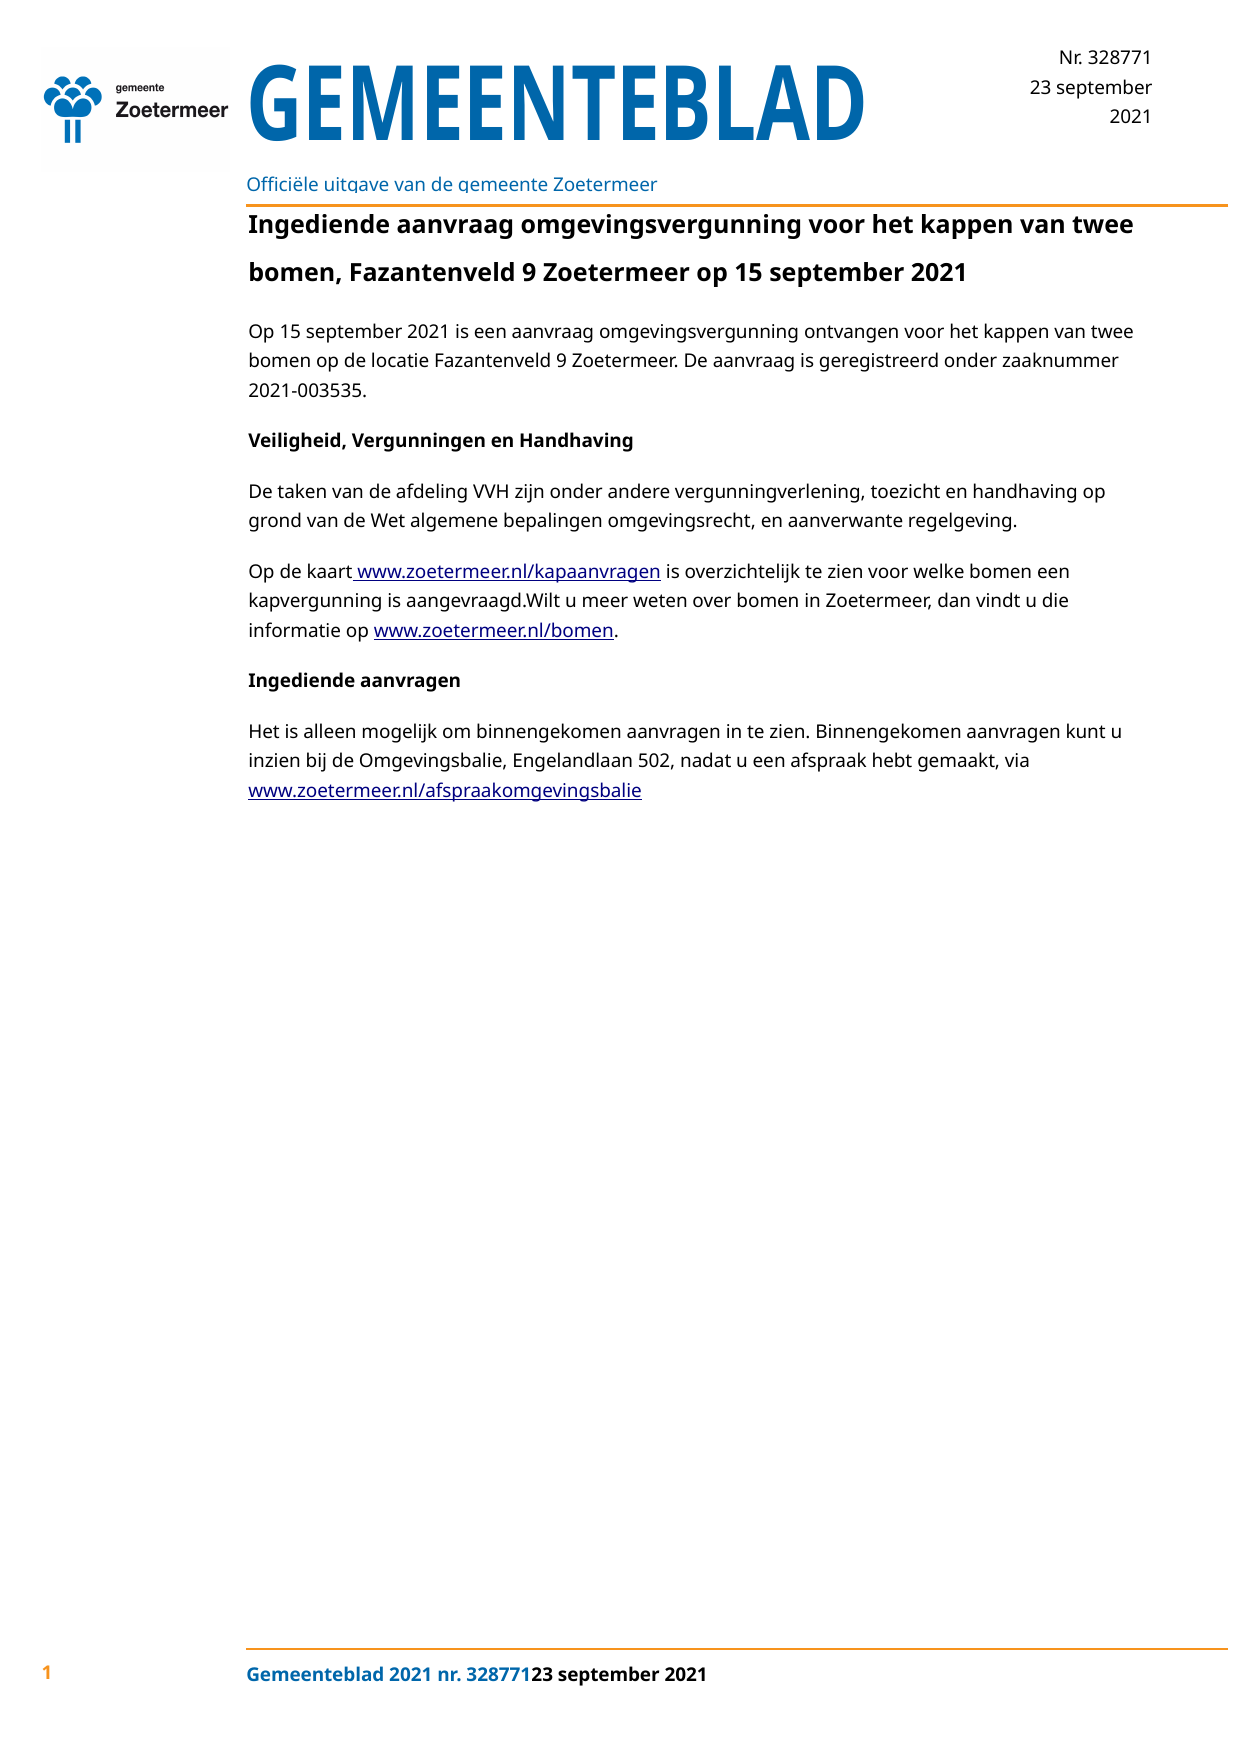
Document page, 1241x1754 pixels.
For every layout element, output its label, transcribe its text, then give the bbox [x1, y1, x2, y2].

text De taken van de afdeling VVH zijn onder andere vergunningverlening, toezicht en handhaving op grond van de Wet algemene bepalingen omgevingsrecht, en aanverwante regelgeving. [248, 478, 1152, 533]
text Op 15 september 2021 is een aanvraag omgevingsvergunning ontvangen voor het kappen van twee bomen op de locatie Fazantenveld 9 Zoetermeer. De aanvraag is geregistreerd onder zaaknummer 2021-003535. [248, 318, 1152, 403]
text Op de kaart www.zoetermeer.nl/kapaanvragen is overzichtelijk te zien voor welke bomen een kapvergunning is aangevraagd.Wilt u meer weten over bomen in Zoetermeer, dan vindt u die informatie op www.zoetermeer.nl/bomen. [248, 558, 1152, 643]
text Veiligheid, Vergunningen en Handhaving [248, 427, 1152, 453]
text Het is alleen mogelijk om binnengekomen aanvragen in te zien. Binnengekomen aanvragen kunt u inzien bij de Omgevingsbalie, Engelandlaan 502, nadat u een afspraak hebt gemaakt, via www.zoetermeer.nl/afspraakomgevingsbalie [248, 718, 1152, 803]
text Ingediende aanvraag omgevingsvergunning voor het kappen van twee bomen, Fazantenveld 9 Zoetermeer op 15 september 2021 [248, 207, 1152, 288]
picture [41, 47, 231, 172]
text Ingediende aanvragen [248, 667, 1152, 693]
